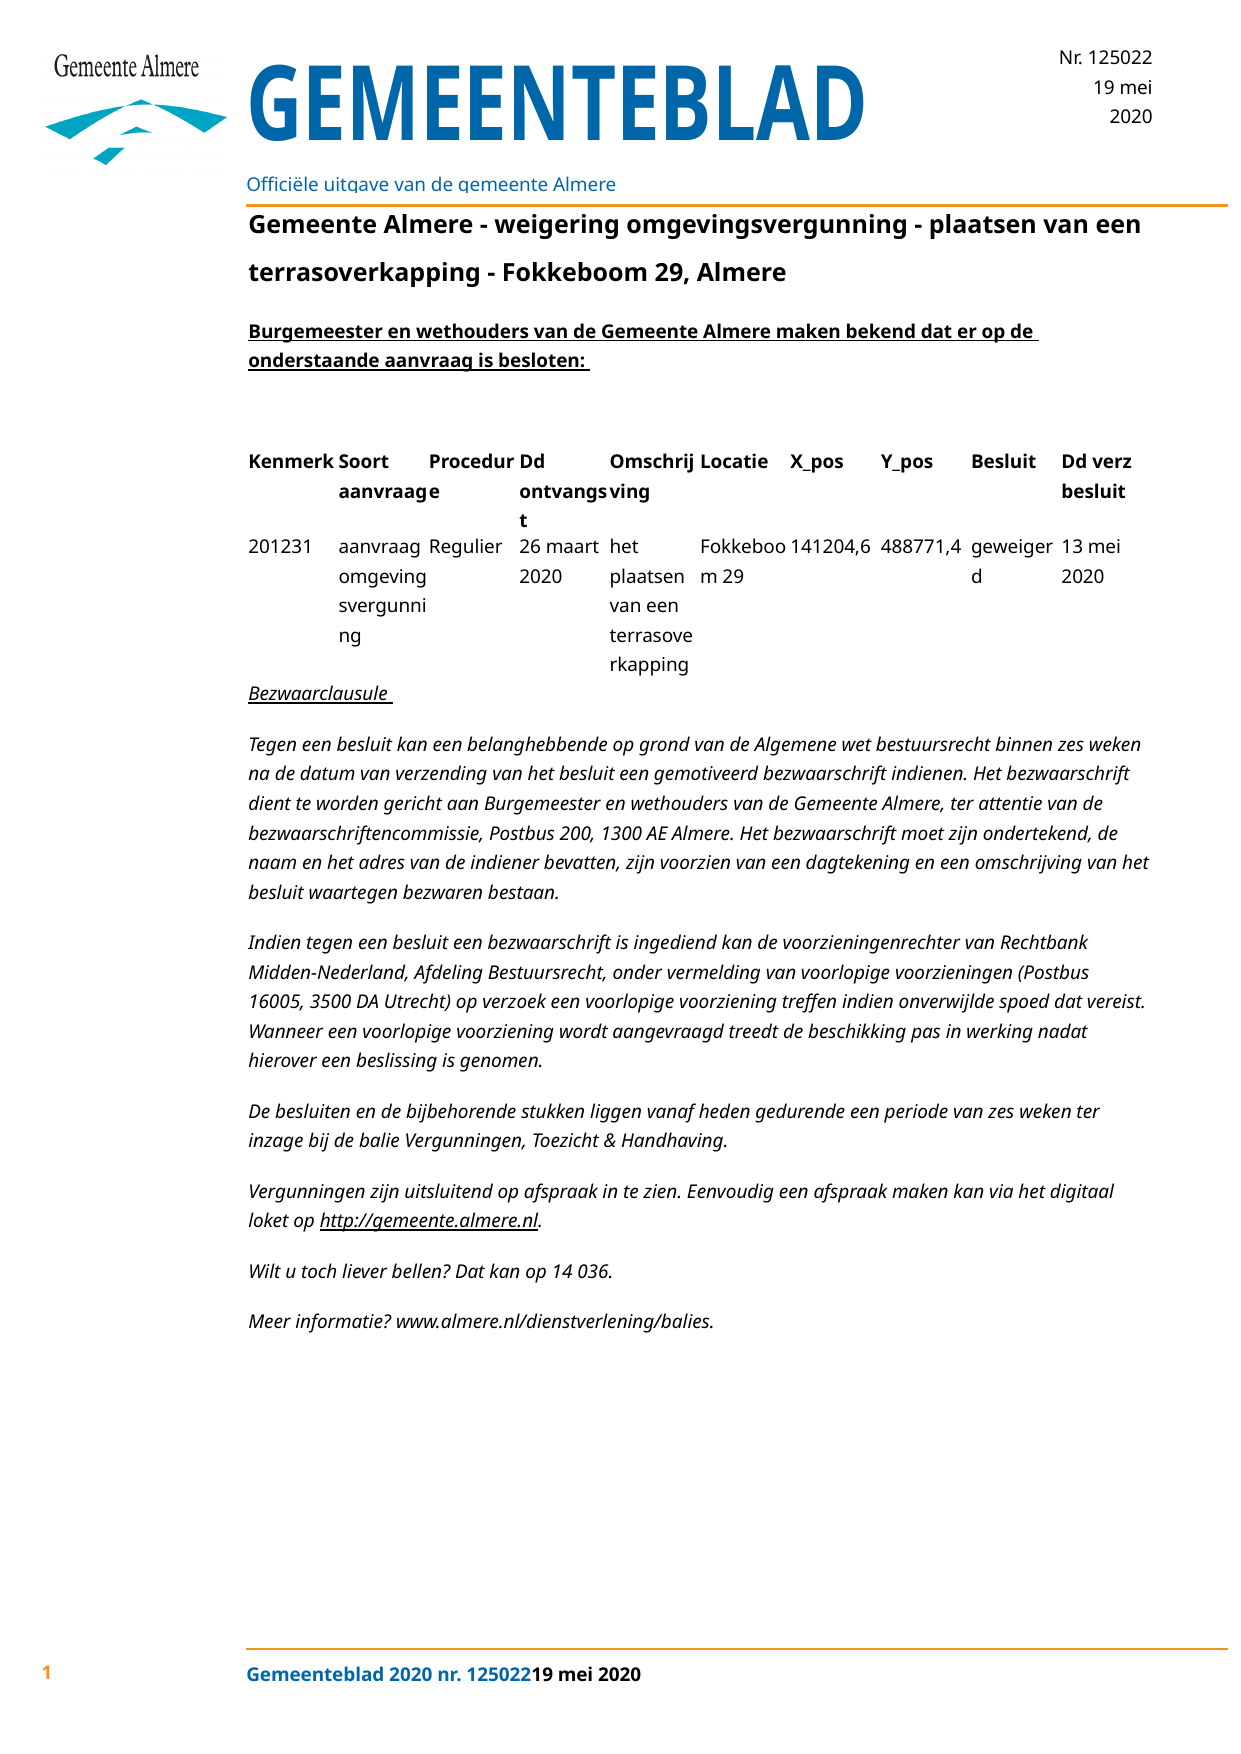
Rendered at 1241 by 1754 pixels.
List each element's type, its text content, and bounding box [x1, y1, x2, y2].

table_cell 488771,4 [881, 533, 971, 677]
table_cell geweigerd [971, 533, 1061, 677]
text Gemeente Almere - weigering omgevingsvergunning - plaatsen van een terrasoverkapping - Fokkeboom 29, Almere [248, 207, 1152, 288]
text Burgemeester en wethouders van de Gemeente Almere maken bekend dat er op de onderstaande aanvraag is besloten: [248, 318, 1152, 373]
text Vergunningen zijn uitsluitend op afspraak in te zien. Eenvoudig een afspraak maken kan via het digitaal loket op http://gemeente.almere.nl. [248, 1178, 1152, 1233]
table_cell aanvraag omgevingsvergunning [338, 533, 429, 677]
table_cell 13 mei 2020 [1061, 533, 1152, 677]
table_header Kenmerk [248, 449, 338, 533]
table_cell 201231 [248, 533, 338, 677]
table_cell Fokkeboom 29 [700, 533, 790, 677]
table_cell 26 maart 2020 [519, 533, 609, 677]
text Meer informatie? www.almere.nl/dienstverlening/balies. [248, 1308, 1152, 1334]
table_header Soort aanvraag [338, 449, 429, 533]
table_cell 141204,6 [790, 533, 881, 677]
text De besluiten en de bijbehorende stukken liggen vanaf heden gedurende een periode van zes weken ter inzage bij de balie Vergunningen, Toezicht & Handhaving. [248, 1098, 1152, 1153]
table_header Dd ontvangst [519, 449, 609, 533]
picture [41, 47, 231, 172]
table_header X_pos [790, 449, 881, 533]
table_header Besluit [971, 449, 1061, 533]
table_header Procedure [429, 449, 519, 533]
table_cell het plaatsen van een terrasoverkapping [609, 533, 700, 677]
text Indien tegen een besluit een bezwaarschrift is ingediend kan de voorzieningenrechter van Rechtbank Midden-Nederland, Afdeling Bestuursrecht, onder vermelding van voorlopige voorzieningen (Postbus 16005, 3500 DA Utrecht) op verzoek een voorlopige voorziening treffen indien onverwijlde spoed dat vereist. Wanneer een voorlopige voorziening wordt aangevraagd treedt de beschikking pas in werking nadat hierover een beslissing is genomen. [248, 929, 1152, 1073]
table_cell Regulier [429, 533, 519, 677]
table_header Y_pos [881, 449, 971, 533]
table_header Dd verz besluit [1061, 449, 1152, 533]
text Wilt u toch liever bellen? Dat kan op 14 036. [248, 1258, 1152, 1284]
table_header Omschrijving [609, 449, 700, 533]
text Bezwaarclausule [248, 681, 1152, 706]
table_header Locatie [700, 449, 790, 533]
text Tegen een besluit kan een belanghebbende op grond van de Algemene wet bestuursrecht binnen zes weken na de datum van verzending van het besluit een gemotiveerd bezwaarschrift indienen. Het bezwaarschrift dient te worden gericht aan Burgemeester en wethouders van de Gemeente Almere, ter attentie van de bezwaarschriftencommissie, Postbus 200, 1300 AE Almere. Het bezwaarschrift moet zijn ondertekend, de naam en het adres van de indiener bevatten, zijn voorzien van een dagtekening en een omschrijving van het besluit waartegen bezwaren bestaan. [248, 731, 1152, 905]
